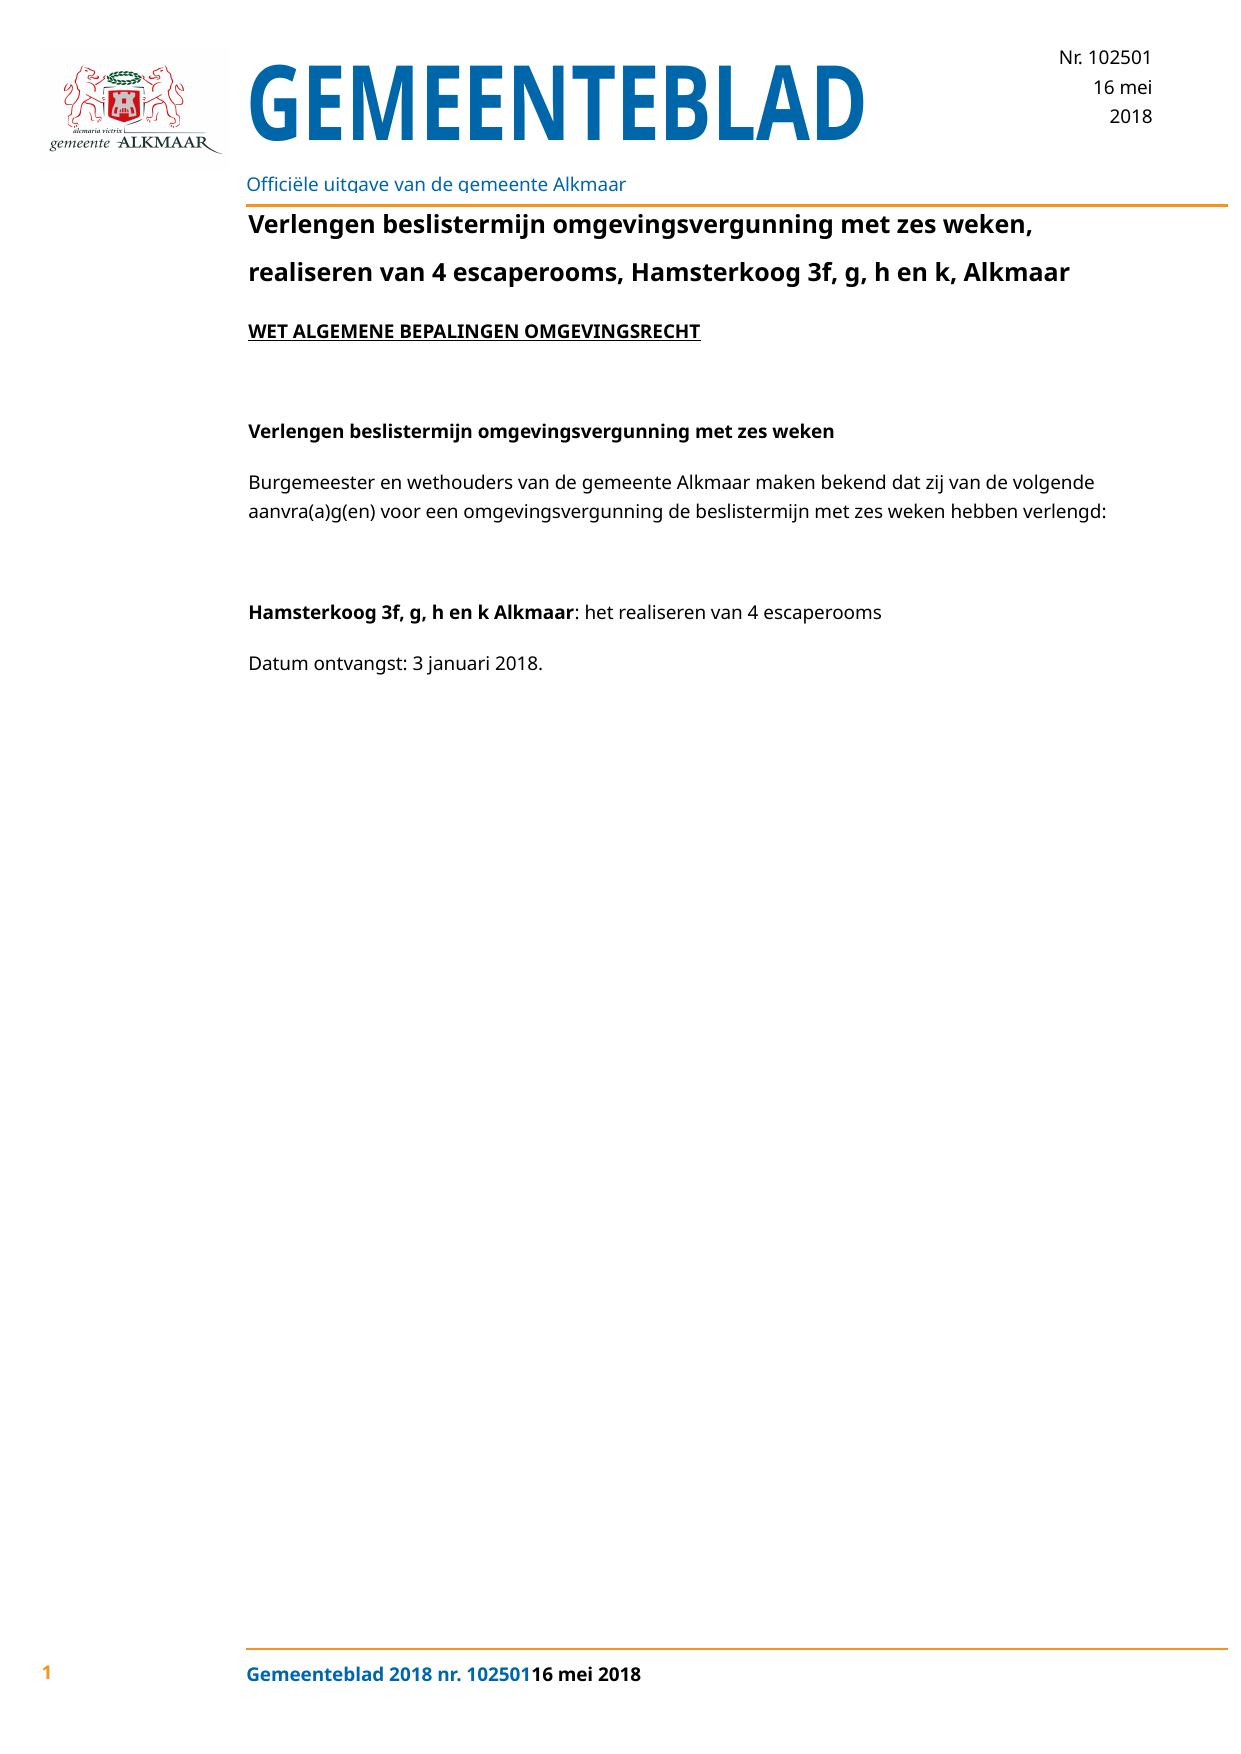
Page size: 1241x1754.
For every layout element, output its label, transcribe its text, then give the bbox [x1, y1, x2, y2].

text Burgemeester en wethouders van de gemeente Alkmaar maken bekend dat zij van de volgende aanvra(a)g(en) voor een omgevingsvergunning de beslistermijn met zes weken hebben verlengd: [248, 469, 1152, 524]
text Verlengen beslistermijn omgevingsvergunning met zes weken, realiseren van 4 escaperooms, Hamsterkoog 3f, g, h en k, Alkmaar [248, 207, 1152, 288]
text Verlengen beslistermijn omgevingsvergunning met zes weken [248, 419, 1152, 444]
text Hamsterkoog 3f, g, h en k Alkmaar: het realiseren van 4 escaperooms [248, 599, 1152, 625]
text WET ALGEMENE BEPALINGEN OMGEVINGSRECHT [248, 318, 1152, 344]
picture [41, 47, 231, 172]
text Datum ontvangst: 3 januari 2018. [248, 650, 1152, 676]
